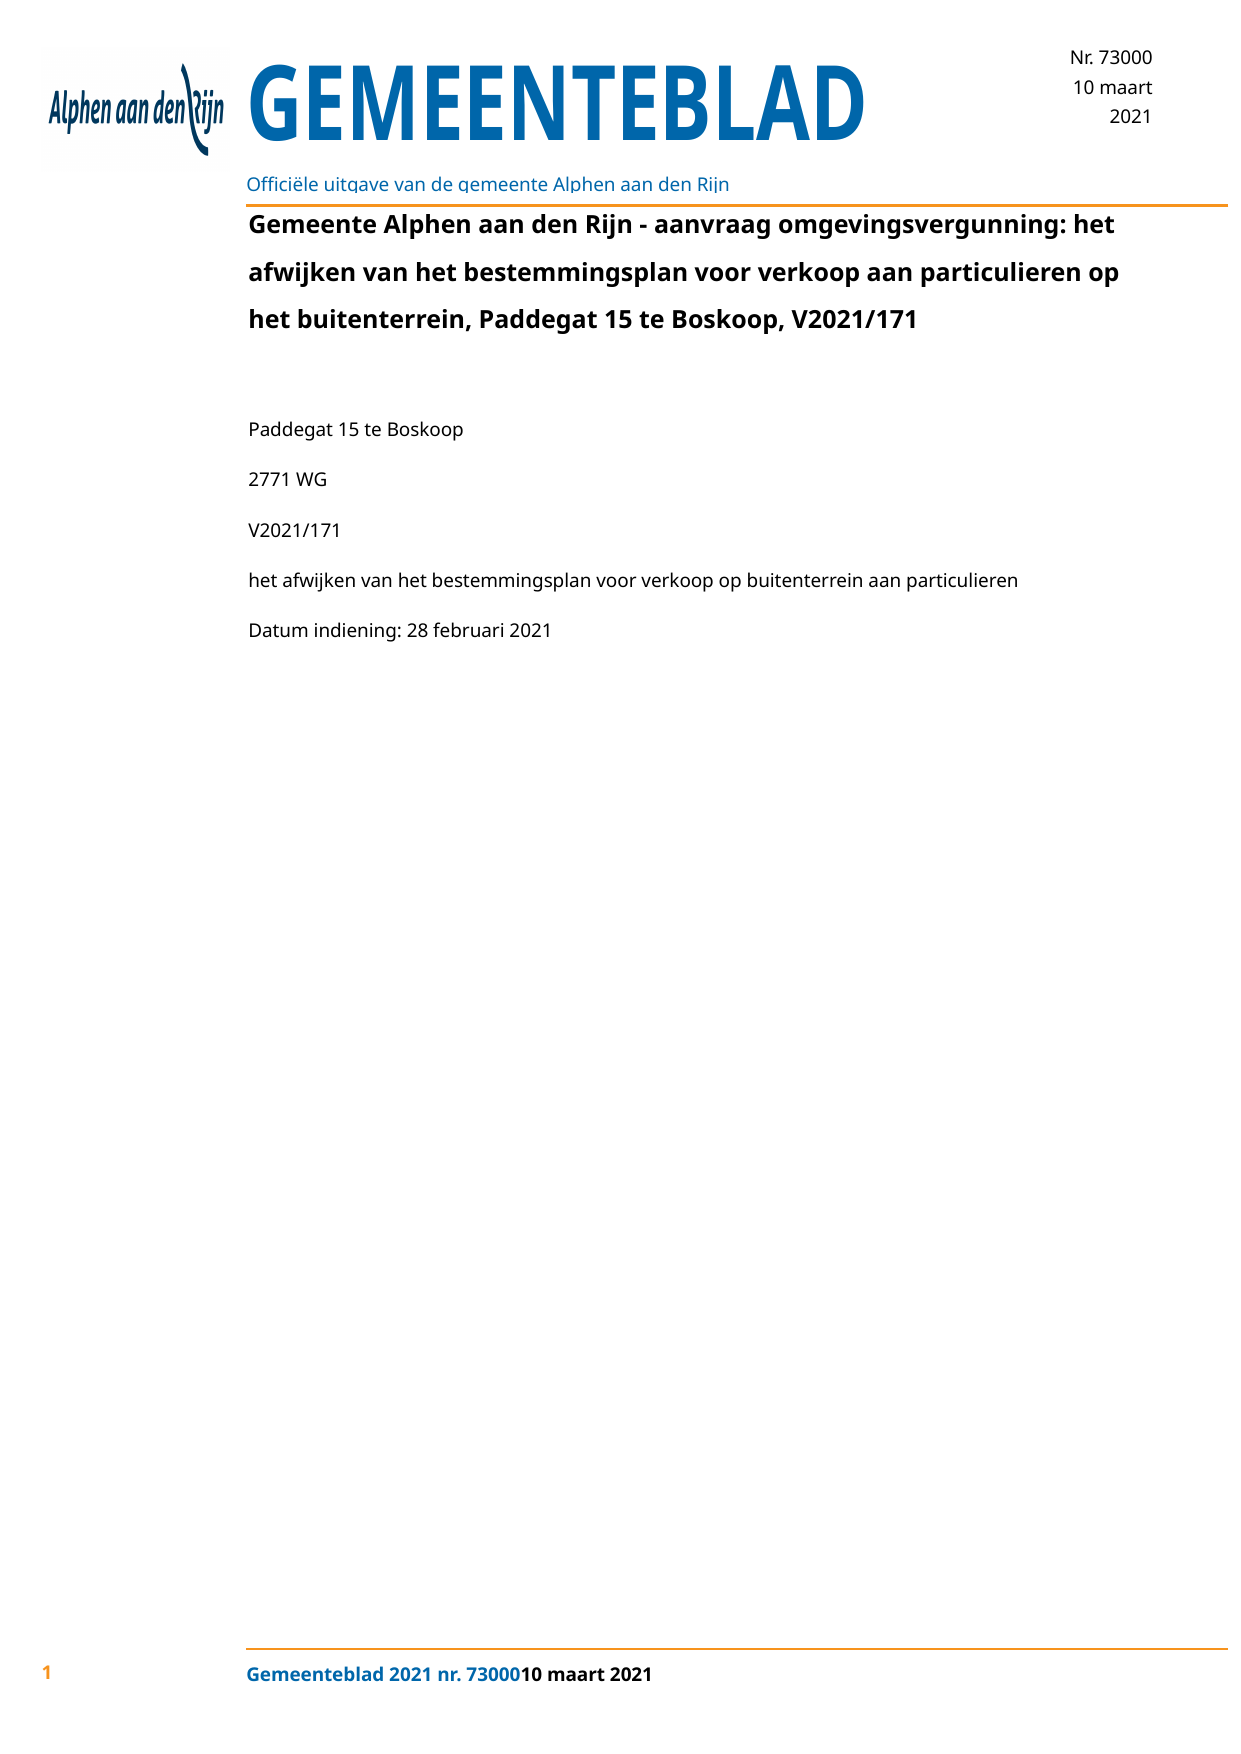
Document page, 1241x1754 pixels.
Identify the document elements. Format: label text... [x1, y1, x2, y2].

text V2021/171 [248, 517, 1152, 542]
text Gemeente Alphen aan den Rijn - aanvraag omgevingsvergunning: het afwijken van het bestemmingsplan voor verkoop aan particulieren op het buitenterrein, Paddegat 15 te Boskoop, V2021/171 [248, 207, 1152, 336]
text Datum indiening: 28 februari 2021 [248, 618, 1152, 643]
picture [41, 47, 231, 172]
text het afwijken van het bestemmingsplan voor verkoop op buitenterrein aan particulieren [248, 567, 1152, 593]
text Paddegat 15 te Boskoop [248, 416, 1152, 442]
text 2771 WG [248, 466, 1152, 492]
